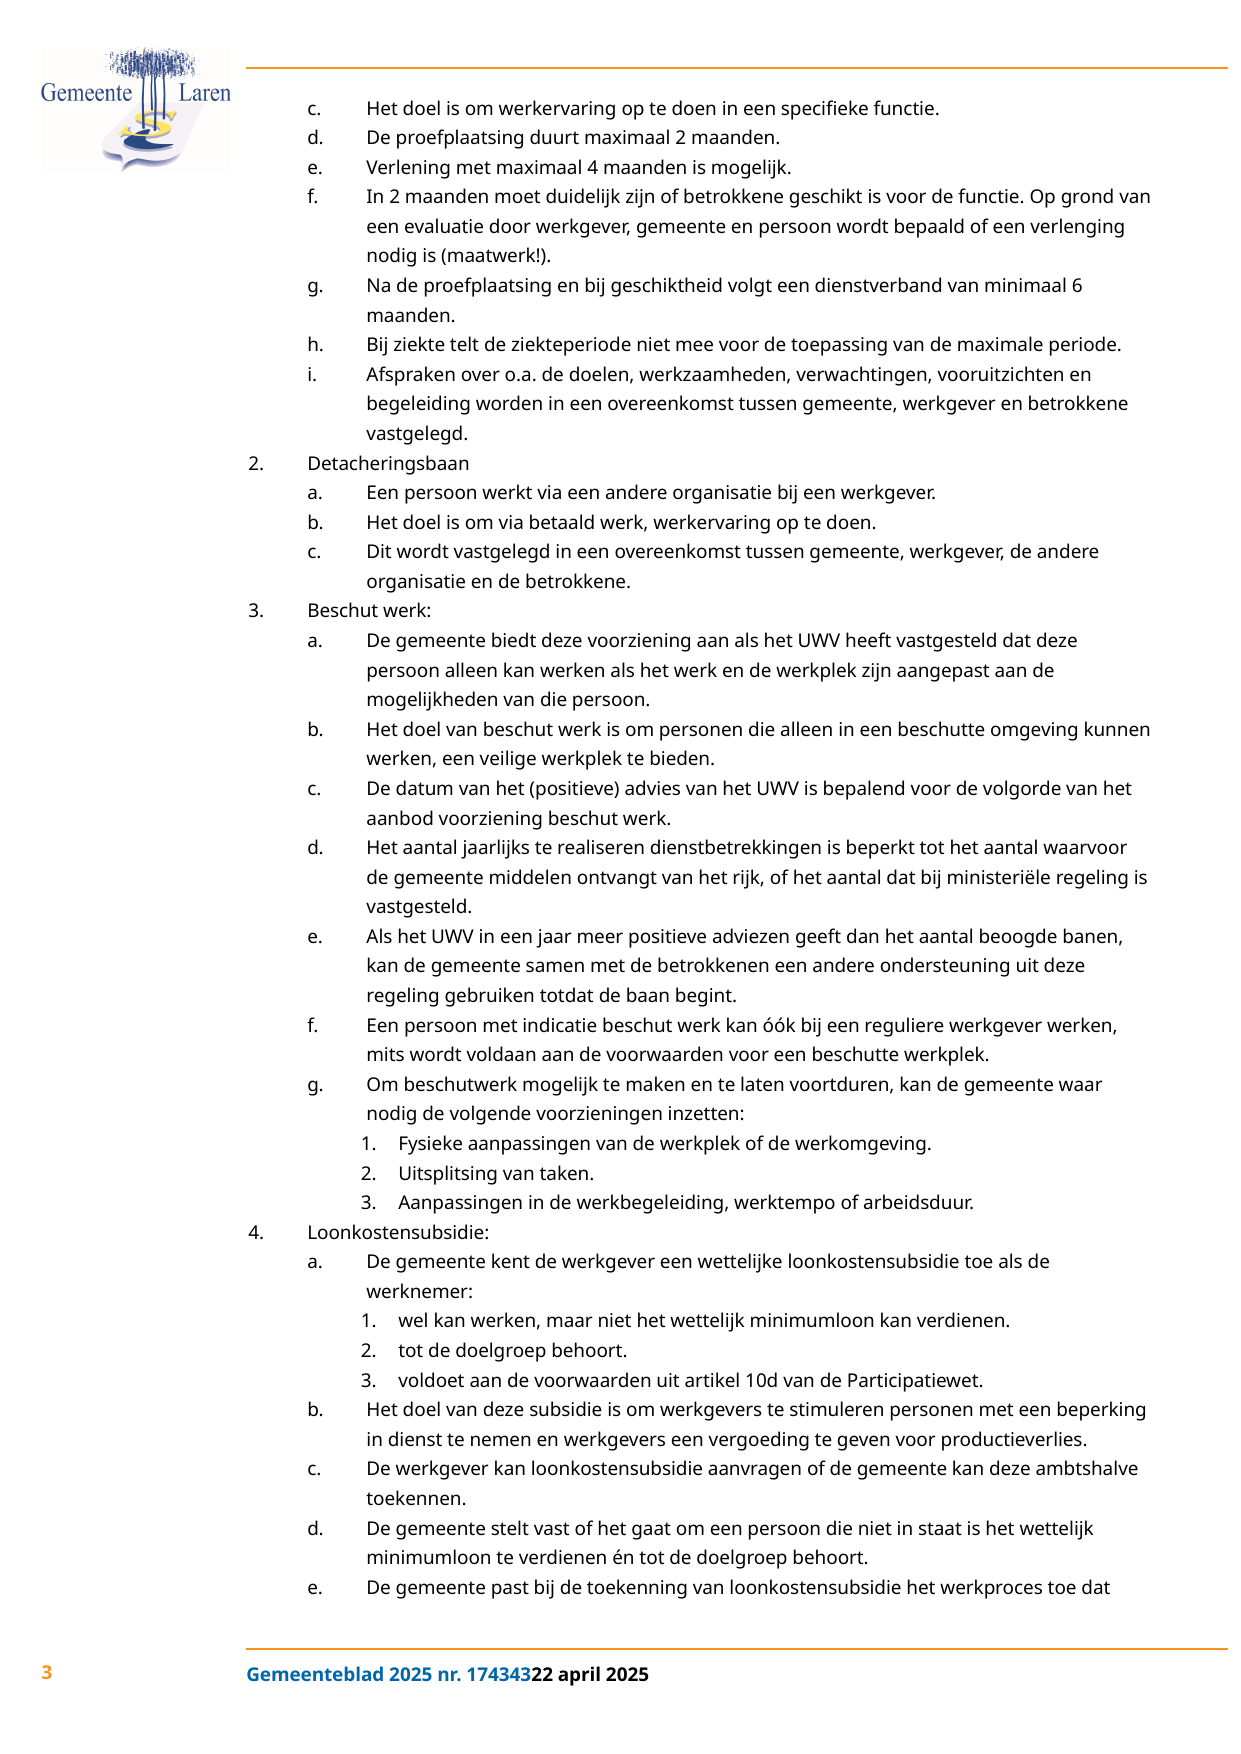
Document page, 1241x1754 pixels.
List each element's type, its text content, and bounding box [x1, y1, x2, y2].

list Om beschutwerk mogelijk te maken en te laten voortduren, kan de gemeente waar nodig de volgende voorzieningen inzetten: [307, 1071, 1152, 1126]
list Dit wordt vastgelegd in een overeenkomst tussen gemeente, werkgever, de andere organisatie en de betrokkene. [307, 538, 1152, 594]
list Aanpassingen in de werkbegeleiding, werktempo of arbeidsduur. [361, 1189, 1152, 1215]
list Afspraken over o.a. de doelen, werkzaamheden, verwachtingen, vooruitzichten en begeleiding worden in een overeenkomst tussen gemeente, werkgever en betrokkene vastgelegd. [307, 361, 1152, 446]
list Bij ziekte telt de ziekteperiode niet mee voor de toepassing van de maximale periode. [307, 331, 1152, 357]
list Loonkostensubsidie: [248, 1219, 1152, 1245]
list Het doel van deze subsidie is om werkgevers te stimuleren personen met een beperking in dienst te nemen en werkgevers een vergoeding te geven voor productieverlies. [307, 1396, 1152, 1452]
list Een persoon werkt via een andere organisatie bij een werkgever. [307, 479, 1152, 505]
list Het doel is om via betaald werk, werkervaring op te doen. [307, 509, 1152, 535]
list Beschut werk: [248, 598, 1152, 623]
list tot de doelgroep behoort. [361, 1337, 1152, 1363]
list De werkgever kan loonkostensubsidie aanvragen of de gemeente kan deze ambtshalve toekennen. [307, 1456, 1152, 1511]
list Het aantal jaarlijks te realiseren dienstbetrekkingen is beperkt tot het aantal waarvoor de gemeente middelen ontvangt van het rijk, of het aantal dat bij ministeriële regeling is vastgesteld. [307, 834, 1152, 919]
list De datum van het (positieve) advies van het UWV is bepalend voor de volgorde van het aanbod voorziening beschut werk. [307, 775, 1152, 831]
list wel kan werken, maar niet het wettelijk minimumloon kan verdienen. [361, 1308, 1152, 1333]
list Een persoon met indicatie beschut werk kan óók bij een reguliere werkgever werken, mits wordt voldaan aan de voorwaarden voor een beschutte werkplek. [307, 1012, 1152, 1067]
list De gemeente past bij de toekenning van loonkostensubsidie het werkproces toe dat [307, 1574, 1152, 1600]
list Het doel is om werkervaring op te doen in een specifieke functie. [307, 95, 1152, 121]
list Als het UWV in een jaar meer positieve adviezen geeft dan het aantal beoogde banen, kan de gemeente samen met de betrokkenen een andere ondersteuning uit deze regeling gebruiken totdat de baan begint. [307, 923, 1152, 1008]
list Uitsplitsing van taken. [361, 1160, 1152, 1186]
list Het doel van beschut werk is om personen die alleen in een beschutte omgeving kunnen werken, een veilige werkplek te bieden. [307, 716, 1152, 771]
picture [41, 47, 231, 172]
list Verlening met maximaal 4 maanden is mogelijk. [307, 154, 1152, 180]
list De proefplaatsing duurt maximaal 2 maanden. [307, 124, 1152, 150]
list Fysieke aanpassingen van de werkplek of de werkomgeving. [361, 1130, 1152, 1156]
list In 2 maanden moet duidelijk zijn of betrokkene geschikt is voor de functie. Op grond van een evaluatie door werkgever, gemeente en persoon wordt bepaald of een verlenging nodig is (maatwerk!). [307, 183, 1152, 268]
list voldoet aan de voorwaarden uit artikel 10d van de Participatiewet. [361, 1367, 1152, 1393]
list De gemeente stelt vast of het gaat om een persoon die niet in staat is het wettelijk minimumloon te verdienen én tot de doelgroep behoort. [307, 1515, 1152, 1570]
list Na de proefplaatsing en bij geschiktheid volgt een dienstverband van minimaal 6 maanden. [307, 272, 1152, 328]
list Detacheringsbaan [248, 450, 1152, 476]
list De gemeente biedt deze voorziening aan als het UWV heeft vastgesteld dat deze persoon alleen kan werken als het werk en de werkplek zijn aangepast aan de mogelijkheden van die persoon. [307, 627, 1152, 712]
list De gemeente kent de werkgever een wettelijke loonkostensubsidie toe als de werknemer: [307, 1248, 1152, 1304]
